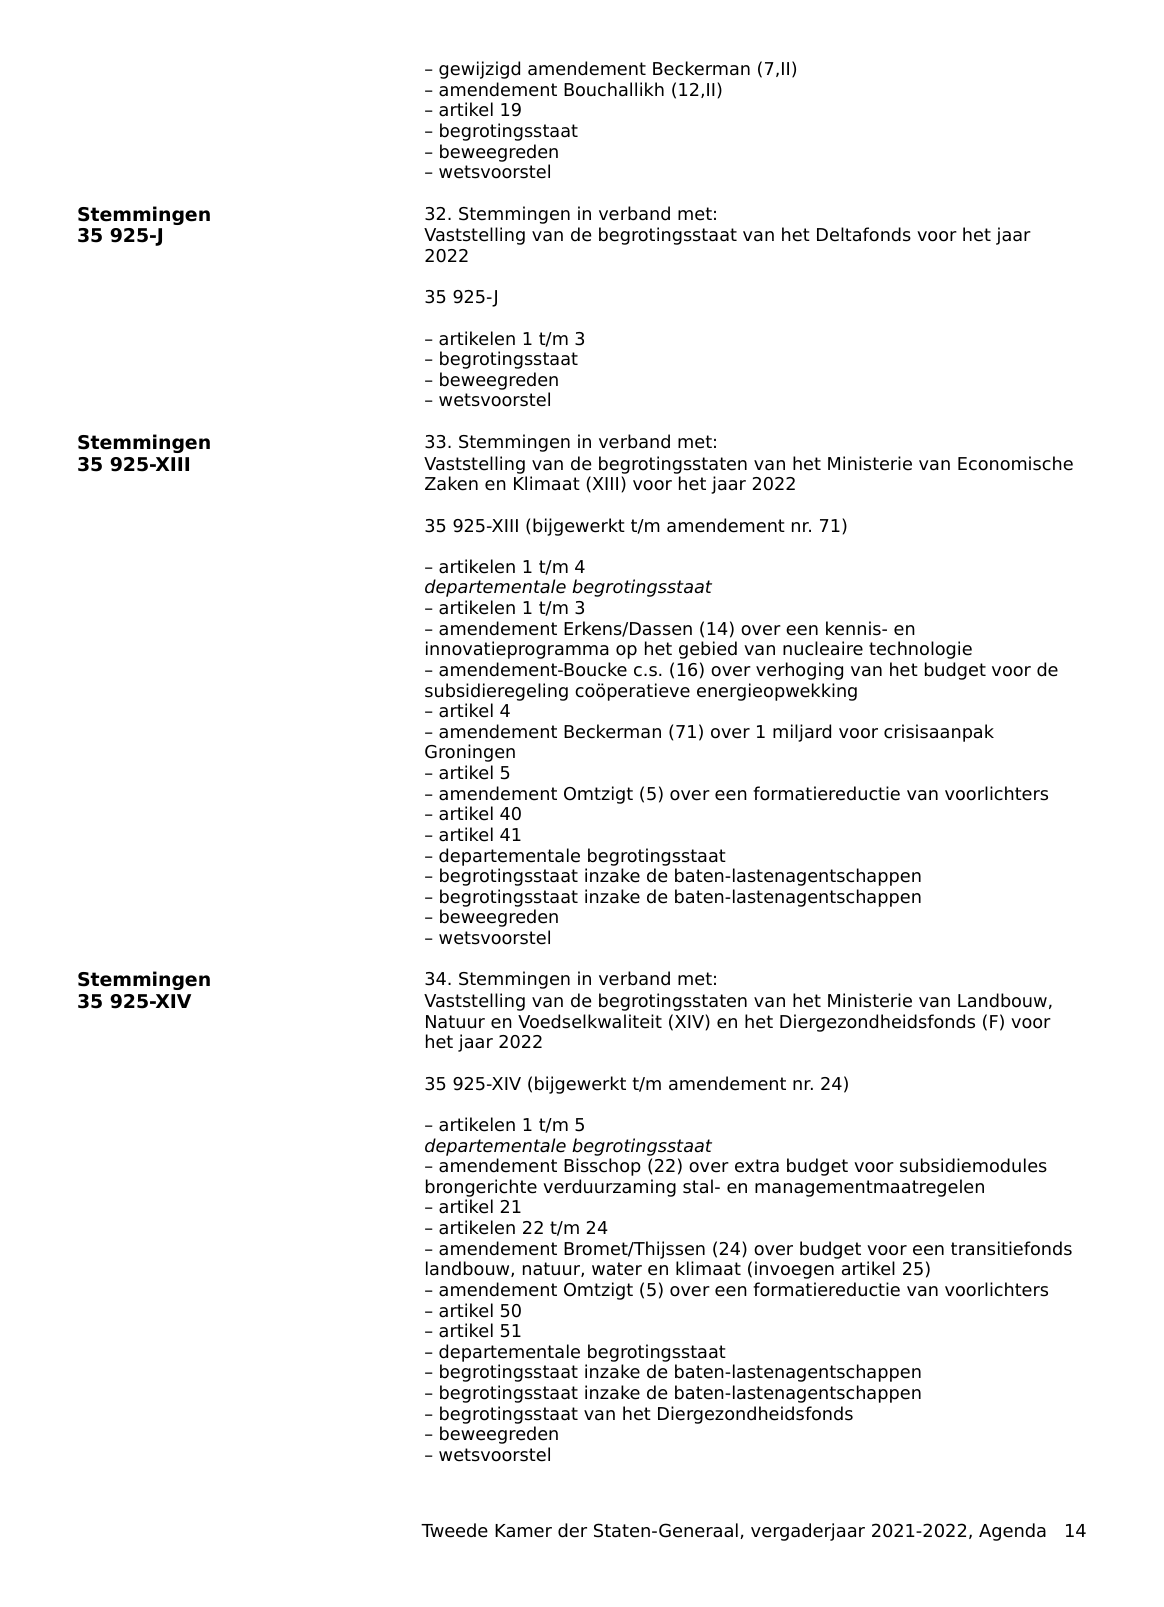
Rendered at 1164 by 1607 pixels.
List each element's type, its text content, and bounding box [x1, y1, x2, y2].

table_cell [77, 1198, 401, 1218]
table_cell [77, 660, 401, 701]
table_cell [401, 142, 418, 162]
table_cell Vaststelling van de begrotingsstaten van het Ministerie van Economische Zaken en Klimaat (XIII) voor het jaar 2022 [418, 454, 1087, 495]
table_cell [401, 722, 418, 763]
table_cell [418, 495, 1087, 516]
table_cell [77, 722, 401, 763]
table_cell [77, 1383, 401, 1404]
table_cell [401, 454, 418, 495]
table_cell [77, 1321, 401, 1342]
table_cell [401, 991, 418, 1053]
table_cell [401, 308, 418, 328]
table_cell – beweegreden [418, 142, 1087, 162]
table_cell – amendement Beckerman (71) over 1 miljard voor crisisaanpak Groningen [418, 722, 1087, 763]
table_cell [401, 846, 418, 866]
table_cell [77, 908, 401, 928]
table_cell [401, 100, 418, 121]
table_cell [77, 1404, 401, 1424]
table_cell – beweegreden [418, 1424, 1087, 1445]
table_cell [418, 1094, 1087, 1115]
table_cell [401, 701, 418, 722]
table_cell [401, 1136, 418, 1156]
table_cell [401, 183, 418, 203]
table_cell [77, 928, 401, 949]
table_cell [77, 949, 401, 969]
table_cell [401, 1115, 418, 1136]
table_cell – amendement-Boucke c.s. (16) over verhoging van het budget voor de subsidieregeling coöperatieve energieopwekking [418, 660, 1087, 701]
table_cell [77, 1342, 401, 1362]
table_cell [401, 1445, 418, 1466]
table_cell [401, 1404, 418, 1424]
table_cell [77, 1156, 401, 1197]
table_cell Stemmingen [77, 432, 401, 454]
table_cell – artikel 19 [418, 100, 1087, 121]
table_cell – begrotingsstaat inzake de baten-lastenagentschappen [418, 1363, 1087, 1383]
table_cell [77, 1301, 401, 1321]
table_cell [401, 1094, 418, 1115]
table_cell – artikel 41 [418, 825, 1087, 846]
table_cell – artikel 40 [418, 804, 1087, 825]
table_cell – begrotingsstaat van het Diergezondheidsfonds [418, 1404, 1087, 1424]
table_cell [77, 1094, 401, 1115]
table_cell [77, 495, 401, 516]
table_cell [401, 598, 418, 619]
table_cell [401, 784, 418, 804]
table_cell – amendement Omtzigt (5) over een formatiereductie van voorlichters [418, 1280, 1087, 1301]
table_cell [401, 578, 418, 598]
table_cell [401, 432, 418, 454]
table_cell [77, 267, 401, 287]
table_cell [401, 390, 418, 411]
table_cell [77, 287, 401, 308]
table_cell [77, 1115, 401, 1136]
table_cell [401, 1342, 418, 1362]
table_cell [401, 1239, 418, 1280]
table_cell – begrotingsstaat inzake de baten-lastenagentschappen [418, 887, 1087, 907]
table_cell Stemmingen [77, 969, 401, 991]
table_cell – begrotingsstaat [418, 349, 1087, 370]
table_cell [401, 1156, 418, 1197]
table_cell – departementale begrotingsstaat [418, 846, 1087, 866]
table_cell [401, 949, 418, 969]
table_cell [401, 825, 418, 846]
table_cell [418, 1053, 1087, 1074]
table_cell – beweegreden [418, 370, 1087, 390]
table_cell – artikelen 1 t/m 3 [418, 329, 1087, 349]
table_cell [77, 1424, 401, 1445]
table_cell [401, 557, 418, 577]
table_cell [401, 536, 418, 557]
table_cell – begrotingsstaat inzake de baten-lastenagentschappen [418, 1383, 1087, 1404]
table_cell Vaststelling van de begrotingsstaten van het Ministerie van Landbouw, Natuur en Voedselkwaliteit (XIV) en het Diergezondheidsfonds (F) voor het jaar 2022 [418, 991, 1087, 1053]
table_cell [401, 287, 418, 308]
table_cell [77, 598, 401, 619]
table_cell 35 925-XIII (bijgewerkt t/m amendement nr. 71) [418, 516, 1087, 536]
table_cell – artikel 5 [418, 763, 1087, 784]
table_cell [77, 516, 401, 536]
table_cell [77, 866, 401, 887]
table_cell 35 925-XIII [77, 454, 401, 495]
table_cell [401, 763, 418, 784]
table_cell [77, 887, 401, 907]
table_cell [401, 1198, 418, 1218]
table_cell 34. Stemmingen in verband met: [418, 969, 1087, 991]
table_cell – begrotingsstaat [418, 121, 1087, 142]
table_cell [77, 121, 401, 142]
table_cell [401, 162, 418, 183]
table_cell – wetsvoorstel [418, 928, 1087, 949]
table_cell [401, 516, 418, 536]
table_cell [77, 1136, 401, 1156]
table_cell [77, 1053, 401, 1074]
table_cell [401, 349, 418, 370]
table_cell Stemmingen [77, 204, 401, 225]
table_cell [401, 121, 418, 142]
table_cell [77, 1445, 401, 1466]
table_cell [77, 1363, 401, 1383]
table_cell – artikelen 22 t/m 24 [418, 1218, 1087, 1239]
table_cell – amendement Bromet/Thijssen (24) over budget voor een transitiefonds landbouw, natuur, water en klimaat (invoegen artikel 25) [418, 1239, 1087, 1280]
table_cell – amendement Bouchallikh (12,II) [418, 80, 1087, 100]
table_cell [418, 183, 1087, 203]
table_cell [418, 267, 1087, 287]
table_cell – beweegreden [418, 908, 1087, 928]
table_cell [401, 225, 418, 267]
table_cell – wetsvoorstel [418, 162, 1087, 183]
table_cell [401, 370, 418, 390]
table_cell 33. Stemmingen in verband met: [418, 432, 1087, 454]
table_cell [401, 1363, 418, 1383]
table_cell 32. Stemmingen in verband met: [418, 204, 1087, 225]
table_cell [77, 619, 401, 660]
table_cell [77, 80, 401, 100]
table_cell [401, 267, 418, 287]
table_cell 35 925-XIV (bijgewerkt t/m amendement nr. 24) [418, 1074, 1087, 1094]
table_cell [77, 578, 401, 598]
table_cell – artikelen 1 t/m 4 [418, 557, 1087, 577]
table_cell [401, 969, 418, 991]
table_cell [401, 619, 418, 660]
table_cell departementale begrotingsstaat [418, 1136, 1087, 1156]
table_cell [401, 329, 418, 349]
table_cell [77, 370, 401, 390]
table_cell 35 925-J [77, 225, 401, 267]
table_cell – departementale begrotingsstaat [418, 1342, 1087, 1362]
table_cell [77, 411, 401, 432]
table_cell [401, 80, 418, 100]
table_cell [77, 825, 401, 846]
table_cell [401, 1383, 418, 1404]
table_cell [401, 928, 418, 949]
table_cell – amendement Erkens/Dassen (14) over een kennis- en innovatieprogramma op het gebied van nucleaire technologie [418, 619, 1087, 660]
table_cell – artikelen 1 t/m 3 [418, 598, 1087, 619]
table_cell [77, 763, 401, 784]
table_cell – wetsvoorstel [418, 1445, 1087, 1466]
table_cell [77, 1218, 401, 1239]
table_cell [418, 949, 1087, 969]
table_cell [401, 866, 418, 887]
table_cell [77, 100, 401, 121]
table_cell [401, 59, 418, 80]
table_cell [401, 1280, 418, 1301]
table_cell [77, 183, 401, 203]
table_cell [77, 701, 401, 722]
table_cell [418, 536, 1087, 557]
table_cell – amendement Bisschop (22) over extra budget voor subsidiemodules brongerichte verduurzaming stal- en managementmaatregelen [418, 1156, 1087, 1197]
table_cell [77, 804, 401, 825]
table_cell [401, 804, 418, 825]
table_cell [77, 1280, 401, 1301]
table_cell – amendement Omtzigt (5) over een formatiereductie van voorlichters [418, 784, 1087, 804]
table_cell [401, 1321, 418, 1342]
table_cell [401, 1424, 418, 1445]
table_cell 35 925-XIV [77, 991, 401, 1053]
table_cell [401, 1053, 418, 1074]
table_cell – wetsvoorstel [418, 390, 1087, 411]
table_cell [77, 390, 401, 411]
table_cell – artikel 4 [418, 701, 1087, 722]
table_cell [77, 162, 401, 183]
table_cell departementale begrotingsstaat [418, 578, 1087, 598]
table_cell [77, 846, 401, 866]
table_cell – artikel 51 [418, 1321, 1087, 1342]
table_cell – artikel 21 [418, 1198, 1087, 1218]
table_cell 35 925-J [418, 287, 1087, 308]
table_cell [77, 536, 401, 557]
table_cell [401, 1301, 418, 1321]
table_cell [77, 142, 401, 162]
table_cell [418, 411, 1087, 432]
table_cell [401, 411, 418, 432]
table_cell [77, 308, 401, 328]
table_cell Vaststelling van de begrotingsstaat van het Deltafonds voor het jaar 2022 [418, 225, 1087, 267]
table_cell [77, 349, 401, 370]
table_cell – gewijzigd amendement Beckerman (7,II) [418, 59, 1087, 80]
table_cell – artikel 50 [418, 1301, 1087, 1321]
table_cell [77, 557, 401, 577]
table_cell [401, 204, 418, 225]
table_cell [77, 784, 401, 804]
table_cell – artikelen 1 t/m 5 [418, 1115, 1087, 1136]
table_cell [77, 59, 401, 80]
table_cell [418, 308, 1087, 328]
table_cell [401, 887, 418, 907]
table_cell [77, 329, 401, 349]
table_cell [401, 908, 418, 928]
table_cell [77, 1239, 401, 1280]
table_cell [401, 660, 418, 701]
table_cell [401, 495, 418, 516]
table_cell [401, 1218, 418, 1239]
table_cell [401, 1074, 418, 1094]
table_cell – begrotingsstaat inzake de baten-lastenagentschappen [418, 866, 1087, 887]
table_cell [77, 1074, 401, 1094]
